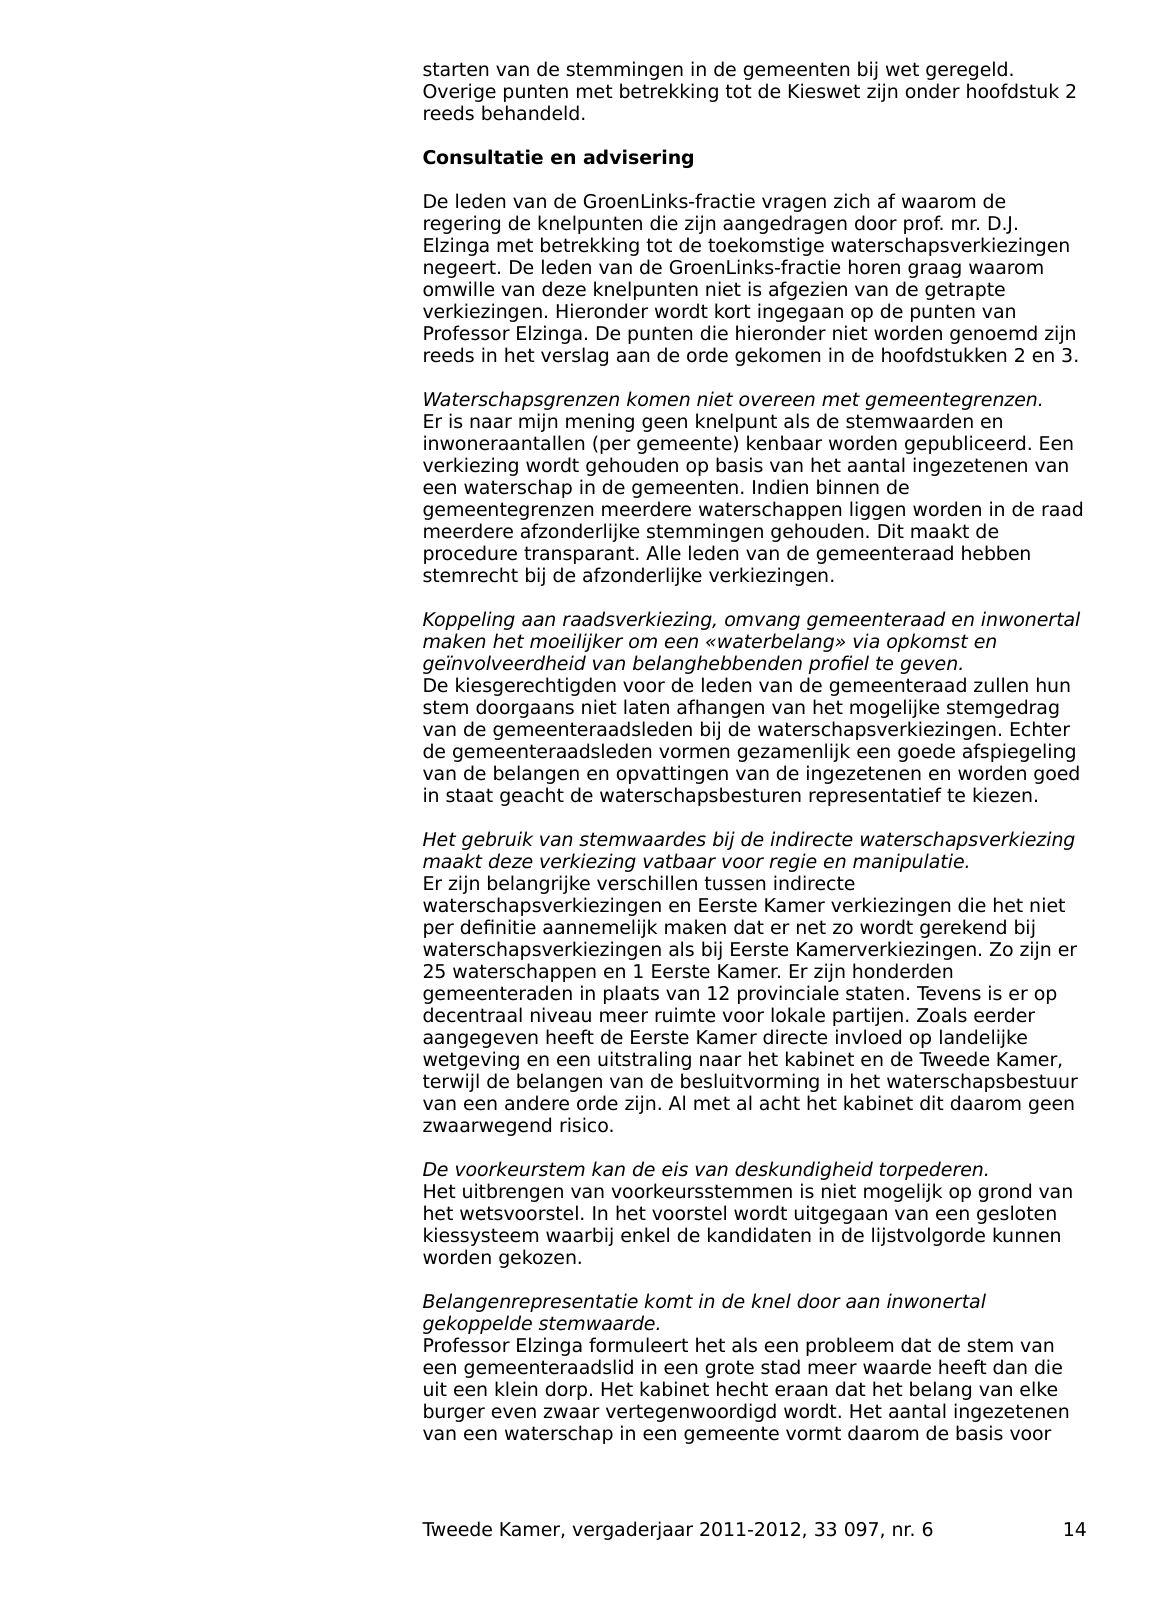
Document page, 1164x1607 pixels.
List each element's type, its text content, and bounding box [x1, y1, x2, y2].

text Er is naar mijn mening geen knelpunt als de stemwaarden en inwoneraantallen (per gemeente) kenbaar worden gepubliceerd. Een verkiezing wordt gehouden op basis van het aantal ingezetenen van een waterschap in de gemeenten. Indien binnen de gemeentegrenzen meerdere waterschappen liggen worden in de raad meerdere afzonderlijke stemmingen gehouden. Dit maakt de procedure transparant. Alle leden van de gemeenteraad hebben stemrecht bij de afzonderlijke verkiezingen. [422, 411, 1087, 587]
text Professor Elzinga formuleert het als een probleem dat de stem van een gemeenteraadslid in een grote stad meer waarde heeft dan die uit een klein dorp. Het kabinet hecht eraan dat het belang van elke burger even zwaar vertegenwoordigd wordt. Het aantal ingezetenen van een waterschap in een gemeente vormt daarom de basis voor [422, 1335, 1087, 1445]
text starten van de stemmingen in de gemeenten bij wet geregeld. Overige punten met betrekking tot de Kieswet zijn onder hoofdstuk 2 reeds behandeld. [422, 59, 1087, 125]
text Koppeling aan raadsverkiezing, omvang gemeenteraad en inwonertal maken het moeilijker om een «waterbelang» via opkomst en geïnvolveerdheid van belanghebbenden profiel te geven. [422, 609, 1087, 675]
text De kiesgerechtigden voor de leden van de gemeenteraad zullen hun stem doorgaans niet laten afhangen van het mogelijke stemgedrag van de gemeenteraadsleden bij de waterschapsverkiezingen. Echter de gemeenteraadsleden vormen gezamenlijk een goede afspiegeling van de belangen en opvattingen van de ingezetenen en worden goed in staat geacht de waterschapsbesturen representatief te kiezen. [422, 675, 1087, 807]
subtitle Consultatie en advisering [422, 147, 1087, 169]
text Er zijn belangrijke verschillen tussen indirecte waterschapsverkiezingen en Eerste Kamer verkiezingen die het niet per definitie aannemelijk maken dat er net zo wordt gerekend bij waterschapsverkiezingen als bij Eerste Kamerverkiezingen. Zo zijn er 25 waterschappen en 1 Eerste Kamer. Er zijn honderden gemeenteraden in plaats van 12 provinciale staten. Tevens is er op decentraal niveau meer ruimte voor lokale partijen. Zoals eerder aangegeven heeft de Eerste Kamer directe invloed op landelijke wetgeving en een uitstraling naar het kabinet en de Tweede Kamer, terwijl de belangen van de besluitvorming in het waterschapsbestuur van een andere orde zijn. Al met al acht het kabinet dit daarom geen zwaarwegend risico. [422, 873, 1087, 1137]
text Het uitbrengen van voorkeursstemmen is niet mogelijk op grond van het wetsvoorstel. In het voorstel wordt uitgegaan van een gesloten kiessysteem waarbij enkel de kandidaten in de lijstvolgorde kunnen worden gekozen. [422, 1181, 1087, 1269]
text De voorkeurstem kan de eis van deskundigheid torpederen. [422, 1159, 1087, 1181]
text Het gebruik van stemwaardes bij de indirecte waterschapsverkiezing maakt deze verkiezing vatbaar voor regie en manipulatie. [422, 829, 1087, 873]
text Belangenrepresentatie komt in de knel door aan inwonertal gekoppelde stemwaarde. [422, 1291, 1087, 1335]
text De leden van de GroenLinks-fractie vragen zich af waarom de regering de knelpunten die zijn aangedragen door prof. mr. D.J. Elzinga met betrekking tot de toekomstige waterschapsverkiezingen negeert. De leden van de GroenLinks-fractie horen graag waarom omwille van deze knelpunten niet is afgezien van de getrapte verkiezingen. Hieronder wordt kort ingegaan op de punten van Professor Elzinga. De punten die hieronder niet worden genoemd zijn reeds in het verslag aan de orde gekomen in de hoofdstukken 2 en 3. [422, 191, 1087, 367]
text Waterschapsgrenzen komen niet overeen met gemeentegrenzen. [422, 389, 1087, 411]
